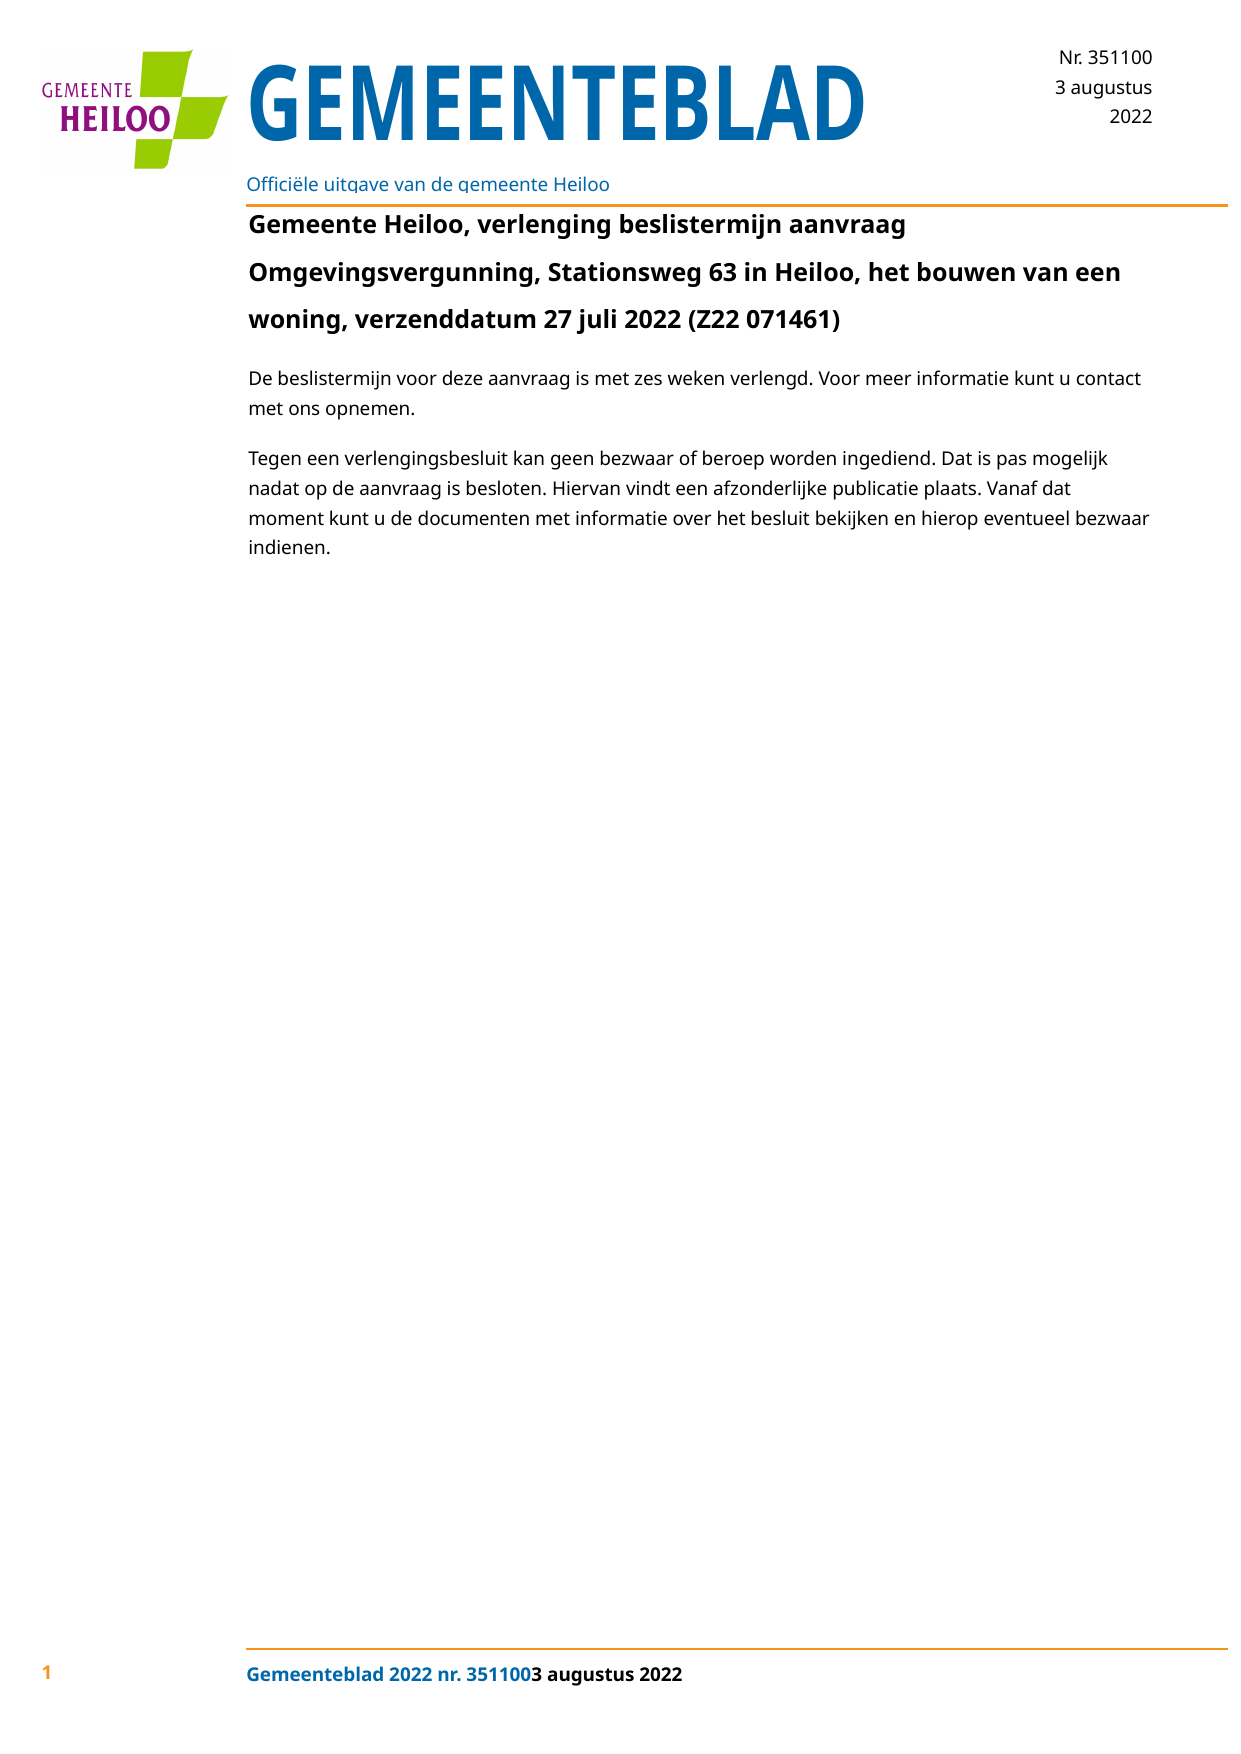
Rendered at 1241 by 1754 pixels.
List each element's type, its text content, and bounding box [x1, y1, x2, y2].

text Tegen een verlengingsbesluit kan geen bezwaar of beroep worden ingediend. Dat is pas mogelijk nadat op de aanvraag is besloten. Hiervan vindt een afzonderlijke publicatie plaats. Vanaf dat moment kunt u de documenten met informatie over het besluit bekijken en hierop eventueel bezwaar indienen. [248, 446, 1152, 560]
text De beslistermijn voor deze aanvraag is met zes weken verlengd. Voor meer informatie kunt u contact met ons opnemen. [248, 366, 1152, 421]
picture [41, 47, 231, 172]
text Gemeente Heiloo, verlenging beslistermijn aanvraag Omgevingsvergunning, Stationsweg 63 in Heiloo, het bouwen van een woning, verzenddatum 27 juli 2022 (Z22 071461) [248, 207, 1152, 336]
